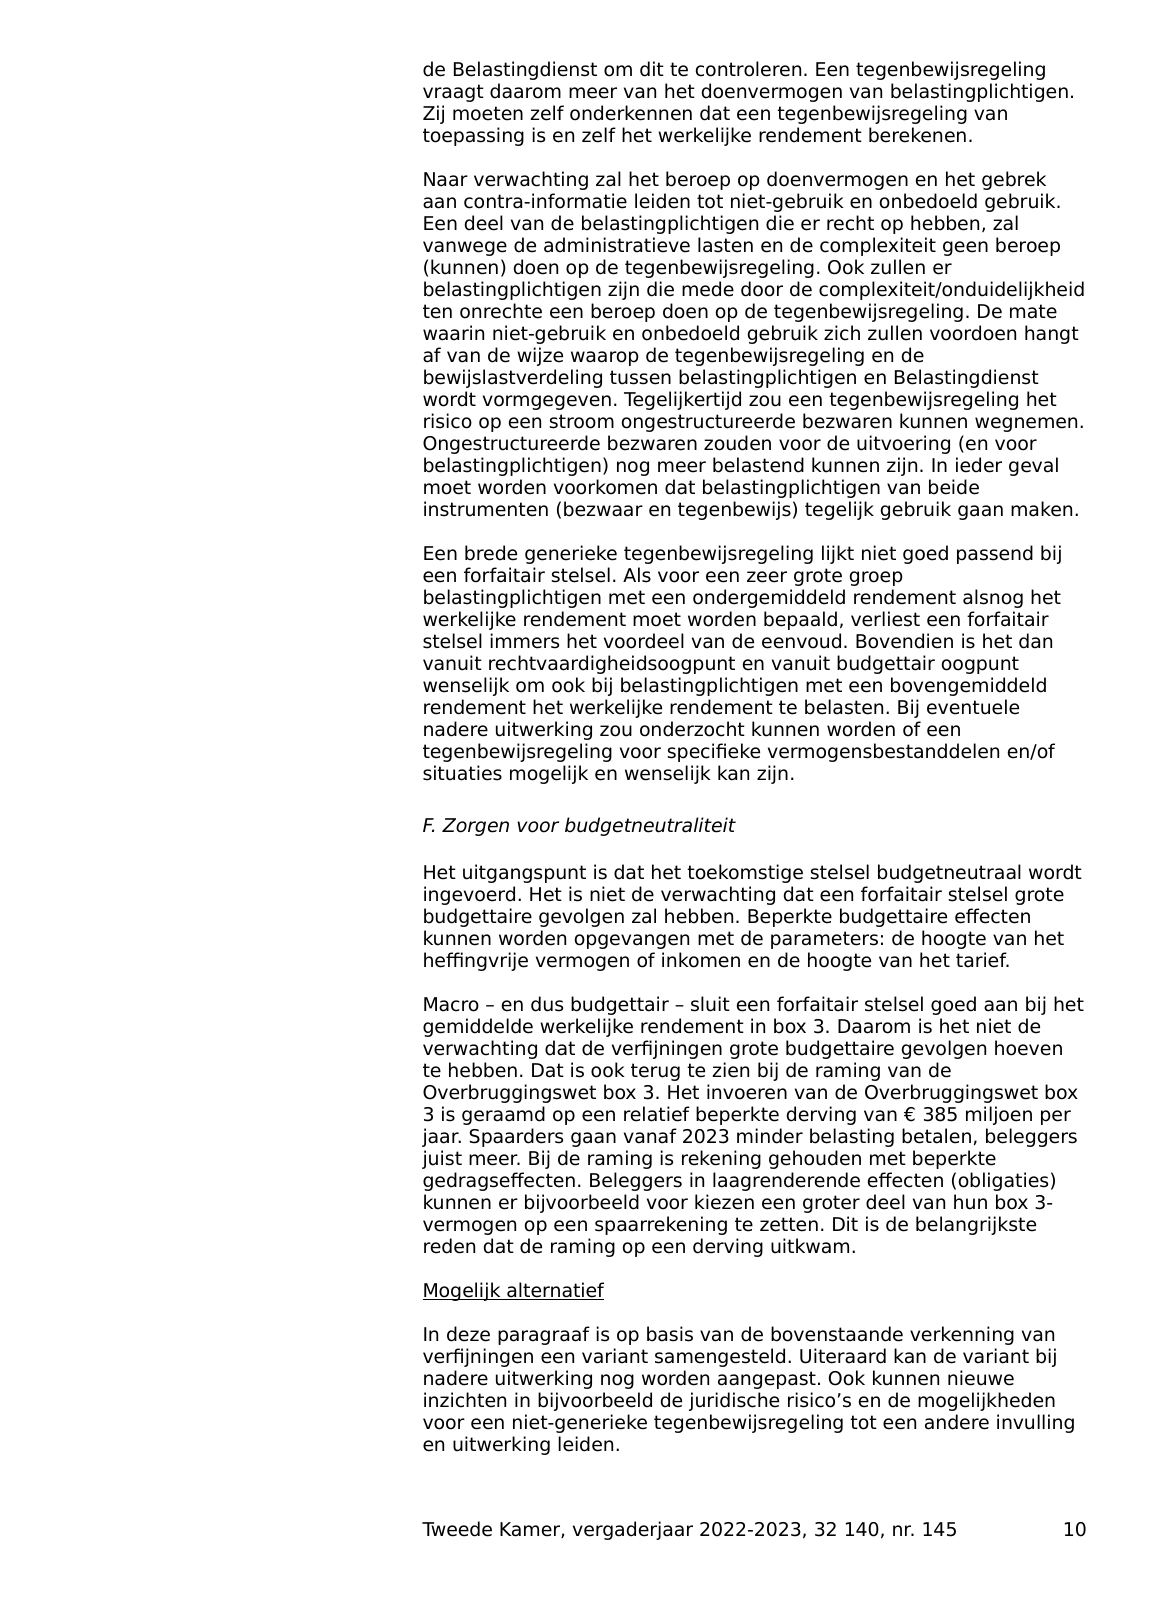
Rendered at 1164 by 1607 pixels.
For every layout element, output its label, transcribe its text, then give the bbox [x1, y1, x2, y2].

text Een brede generieke tegenbewijsregeling lijkt niet goed passend bij een forfaitair stelsel. Als voor een zeer grote groep belastingplichtigen met een ondergemiddeld rendement alsnog het werkelijke rendement moet worden bepaald, verliest een forfaitair stelsel immers het voordeel van de eenvoud. Bovendien is het dan vanuit rechtvaardigheidsoogpunt en vanuit budgettair oogpunt wenselijk om ook bij belastingplichtigen met een bovengemiddeld rendement het werkelijke rendement te belasten. Bij eventuele nadere uitwerking zou onderzocht kunnen worden of een tegenbewijsregeling voor specifieke vermogensbestanddelen en/of situaties mogelijk en wenselijk kan zijn. [422, 543, 1087, 785]
text de Belastingdienst om dit te controleren. Een tegenbewijsregeling vraagt daarom meer van het doenvermogen van belastingplichtigen. Zij moeten zelf onderkennen dat een tegenbewijsregeling van toepassing is en zelf het werkelijke rendement berekenen. [422, 59, 1087, 147]
text In deze paragraaf is op basis van de bovenstaande verkenning van verfijningen een variant samengesteld. Uiteraard kan de variant bij nadere uitwerking nog worden aangepast. Ook kunnen nieuwe inzichten in bijvoorbeeld de juridische risico’s en de mogelijkheden voor een niet-generieke tegenbewijsregeling tot een andere invulling en uitwerking leiden. [422, 1324, 1087, 1456]
text Naar verwachting zal het beroep op doenvermogen en het gebrek aan contra-informatie leiden tot niet-gebruik en onbedoeld gebruik. Een deel van de belastingplichtigen die er recht op hebben, zal vanwege de administratieve lasten en de complexiteit geen beroep (kunnen) doen op de tegenbewijsregeling. Ook zullen er belastingplichtigen zijn die mede door de complexiteit/onduidelijkheid ten onrechte een beroep doen op de tegenbewijsregeling. De mate waarin niet-gebruik en onbedoeld gebruik zich zullen voordoen hangt af van de wijze waarop de tegenbewijsregeling en de bewijslastverdeling tussen belastingplichtigen en Belastingdienst wordt vormgegeven. Tegelijkertijd zou een tegenbewijsregeling het risico op een stroom ongestructureerde bezwaren kunnen wegnemen. Ongestructureerde bezwaren zouden voor de uitvoering (en voor belastingplichtigen) nog meer belastend kunnen zijn. In ieder geval moet worden voorkomen dat belastingplichtigen van beide instrumenten (bezwaar en tegenbewijs) tegelijk gebruik gaan maken. [422, 169, 1087, 521]
text Het uitgangspunt is dat het toekomstige stelsel budgetneutraal wordt ingevoerd. Het is niet de verwachting dat een forfaitair stelsel grote budgettaire gevolgen zal hebben. Beperkte budgettaire effecten kunnen worden opgevangen met de parameters: de hoogte van het heffingvrije vermogen of inkomen en de hoogte van het tarief. [422, 862, 1087, 972]
subtitle Mogelijk alternatief [422, 1280, 1087, 1302]
text Macro – en dus budgettair – sluit een forfaitair stelsel goed aan bij het gemiddelde werkelijke rendement in box 3. Daarom is het niet de verwachting dat de verfijningen grote budgettaire gevolgen hoeven te hebben. Dat is ook terug te zien bij de raming van de Overbruggingswet box 3. Het invoeren van de Overbruggingswet box 3 is geraamd op een relatief beperkte derving van € 385 miljoen per jaar. Spaarders gaan vanaf 2023 minder belasting betalen, beleggers juist meer. Bij de raming is rekening gehouden met beperkte gedragseffecten. Beleggers in laagrenderende effecten (obligaties) kunnen er bijvoorbeeld voor kiezen een groter deel van hun box 3-vermogen op een spaarrekening te zetten. Dit is de belangrijkste reden dat de raming op een derving uitkwam. [422, 994, 1087, 1258]
subtitle F. Zorgen voor budgetneutraliteit [422, 815, 1087, 837]
